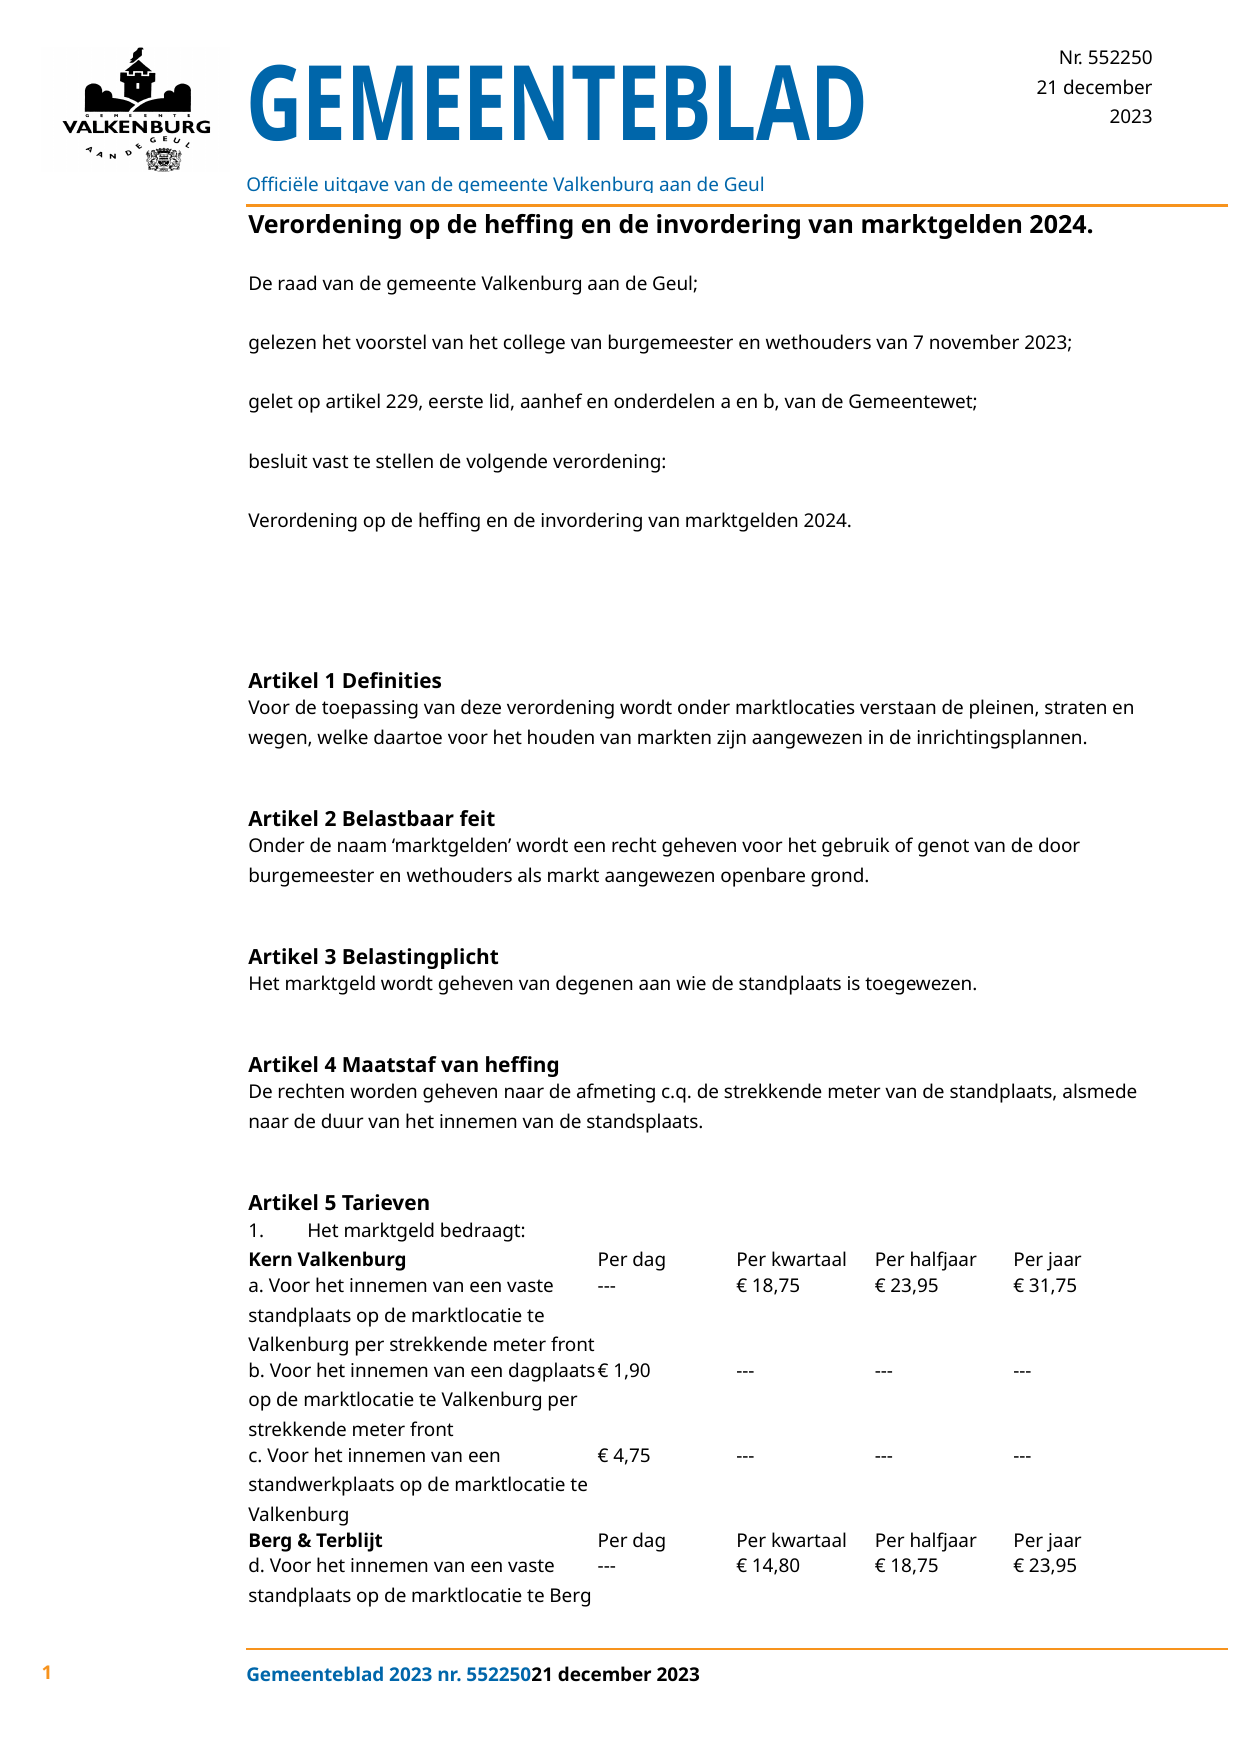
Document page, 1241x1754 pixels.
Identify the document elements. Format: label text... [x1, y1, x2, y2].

text besluit vast te stellen de volgende verordening: [248, 448, 1152, 473]
text Artikel 5 Tarieven [248, 1188, 1152, 1217]
table_cell --- [875, 1442, 1013, 1527]
table_cell --- [1013, 1357, 1152, 1442]
text Onder de naam ‘marktgelden’ wordt een recht geheven voor het gebruik of genot van de door burgemeester en wethouders als markt aangewezen openbare grond. [248, 832, 1152, 888]
text Verordening op de heffing en de invordering van marktgelden 2024. [248, 507, 1152, 533]
text Het marktgeld wordt geheven van degenen aan wie de standplaats is toegewezen. [248, 970, 1152, 996]
table_cell --- [1013, 1442, 1152, 1527]
table_cell b. Voor het innemen van een dagplaats op de marktlocatie te Valkenburg per strekkende meter front [248, 1357, 597, 1442]
table_cell Per halfjaar [875, 1527, 1013, 1553]
list Het marktgeld bedraagt: [248, 1217, 1152, 1242]
text gelezen het voorstel van het college van burgemeester en wethouders van 7 november 2023; [248, 329, 1152, 355]
table_cell d. Voor het innemen van een vaste standplaats op de marktlocatie te Berg [248, 1553, 597, 1608]
table_cell --- [598, 1272, 736, 1357]
table_header Per kwartaal [736, 1246, 874, 1272]
text Artikel 2 Belastbaar feit [248, 804, 1152, 832]
table_cell € 18,75 [875, 1553, 1013, 1608]
table_cell --- [875, 1357, 1013, 1442]
text De raad van de gemeente Valkenburg aan de Geul; [248, 270, 1152, 296]
table_cell € 23,95 [1013, 1553, 1152, 1608]
picture [41, 47, 231, 172]
text Voor de toepassing van deze verordening wordt onder marktlocaties verstaan de pleinen, straten en wegen, welke daartoe voor het houden van markten zijn aangewezen in de inrichtingsplannen. [248, 694, 1152, 749]
table_cell --- [736, 1442, 874, 1527]
table_cell € 18,75 [736, 1272, 874, 1357]
table_cell € 1,90 [598, 1357, 736, 1442]
table_cell c. Voor het innemen van een standwerkplaats op de marktlocatie te Valkenburg [248, 1442, 597, 1527]
text De rechten worden geheven naar de afmeting c.q. de strekkende meter van de standplaats, alsmede naar de duur van het innemen van de standsplaats. [248, 1079, 1152, 1134]
text Verordening op de heffing en de invordering van marktgelden 2024. [248, 207, 1152, 241]
table_header Per jaar [1013, 1246, 1152, 1272]
table_header Per dag [598, 1246, 736, 1272]
table_header Per halfjaar [875, 1246, 1013, 1272]
table_cell € 31,75 [1013, 1272, 1152, 1357]
table_cell --- [736, 1357, 874, 1442]
text Artikel 3 Belastingplicht [248, 942, 1152, 970]
table_cell Per kwartaal [736, 1527, 874, 1553]
table_cell € 14,80 [736, 1553, 874, 1608]
text gelet op artikel 229, eerste lid, aanhef en onderdelen a en b, van de Gemeentewet; [248, 389, 1152, 414]
table_cell --- [598, 1553, 736, 1608]
table_header Kern Valkenburg [248, 1246, 597, 1272]
table_cell Per dag [598, 1527, 736, 1553]
table_cell € 23,95 [875, 1272, 1013, 1357]
text Artikel 4 Maatstaf van heffing [248, 1050, 1152, 1079]
table_cell Berg & Terblijt [248, 1527, 597, 1553]
text Artikel 1 Definities [248, 666, 1152, 694]
table_cell Per jaar [1013, 1527, 1152, 1553]
table_cell € 4,75 [598, 1442, 736, 1527]
table_cell a. Voor het innemen van een vaste standplaats op de marktlocatie te Valkenburg per strekkende meter front [248, 1272, 597, 1357]
